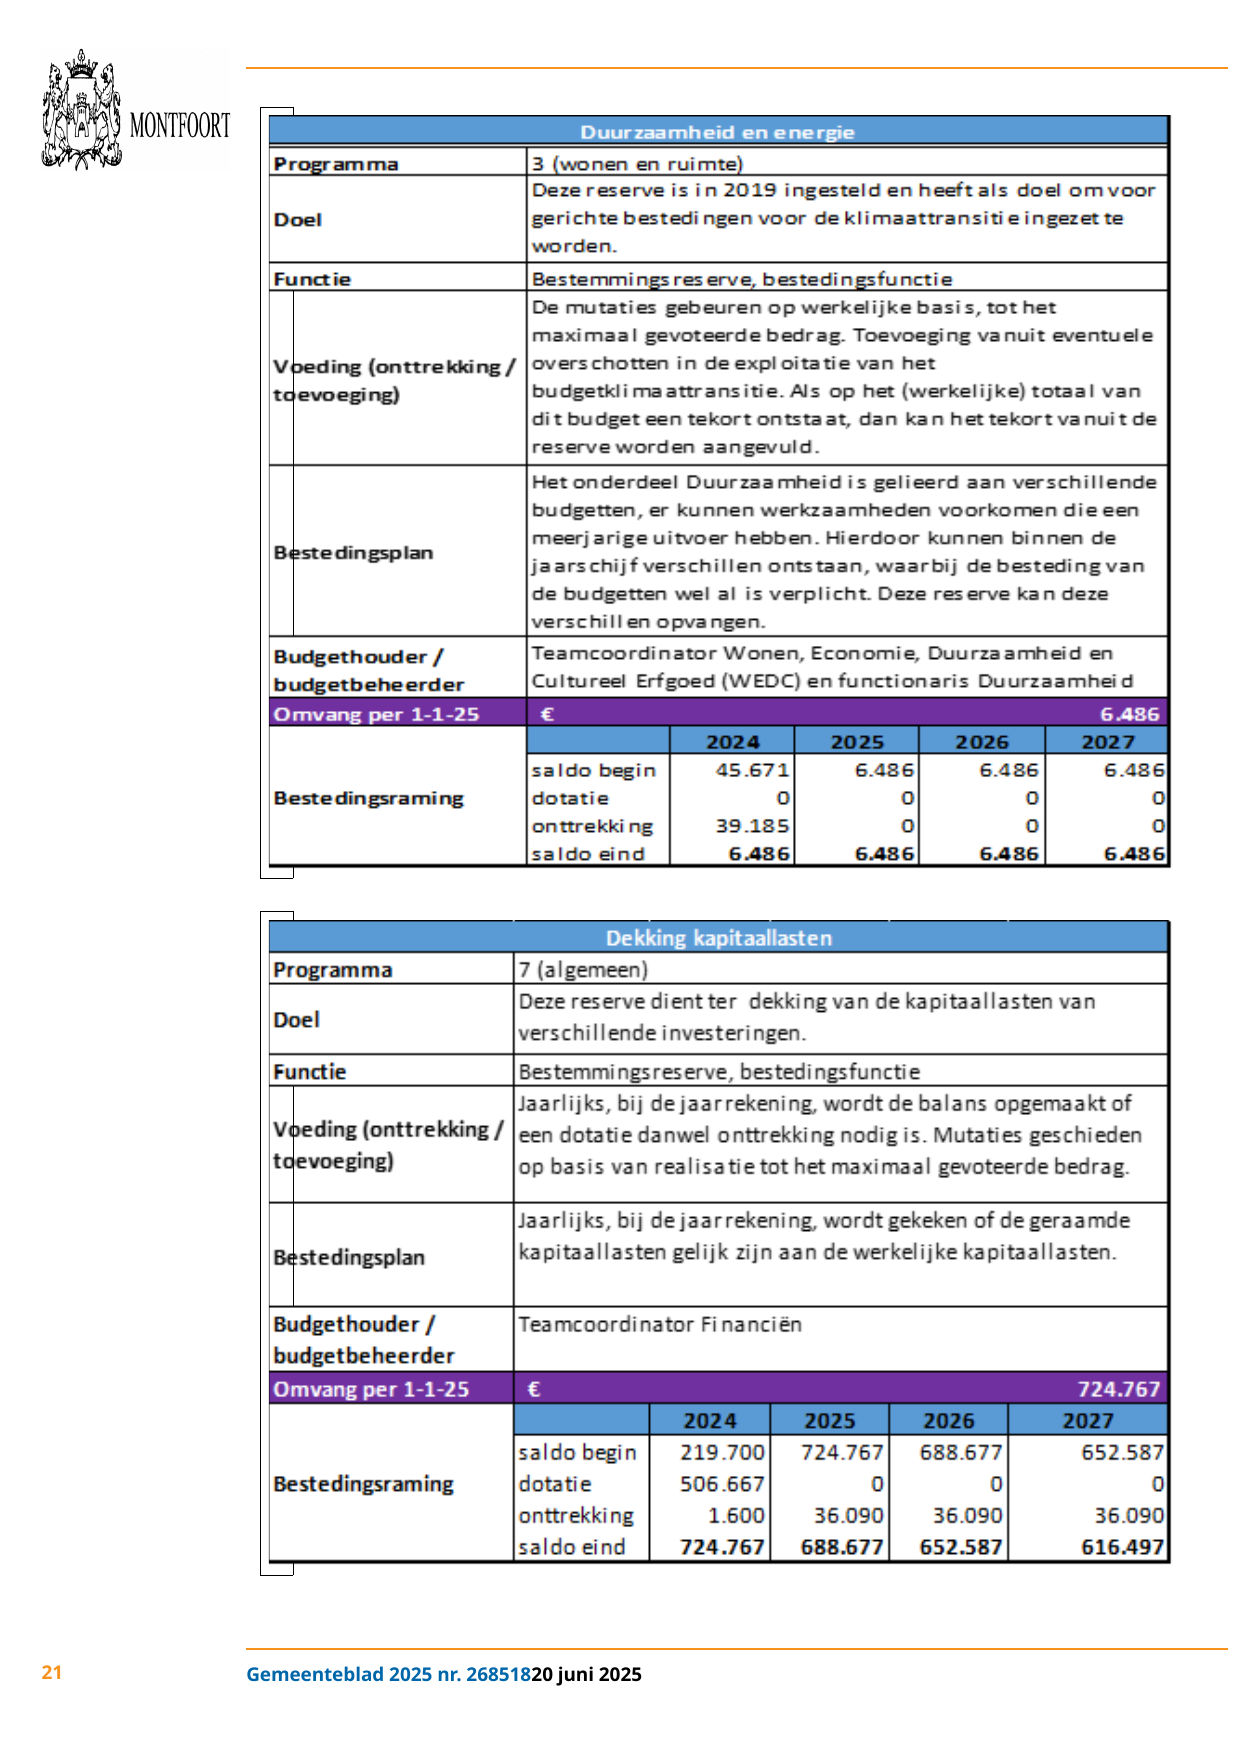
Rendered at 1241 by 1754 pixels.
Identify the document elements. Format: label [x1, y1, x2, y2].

picture [268, 115, 1173, 870]
picture [268, 920, 1173, 1566]
picture [41, 47, 231, 172]
